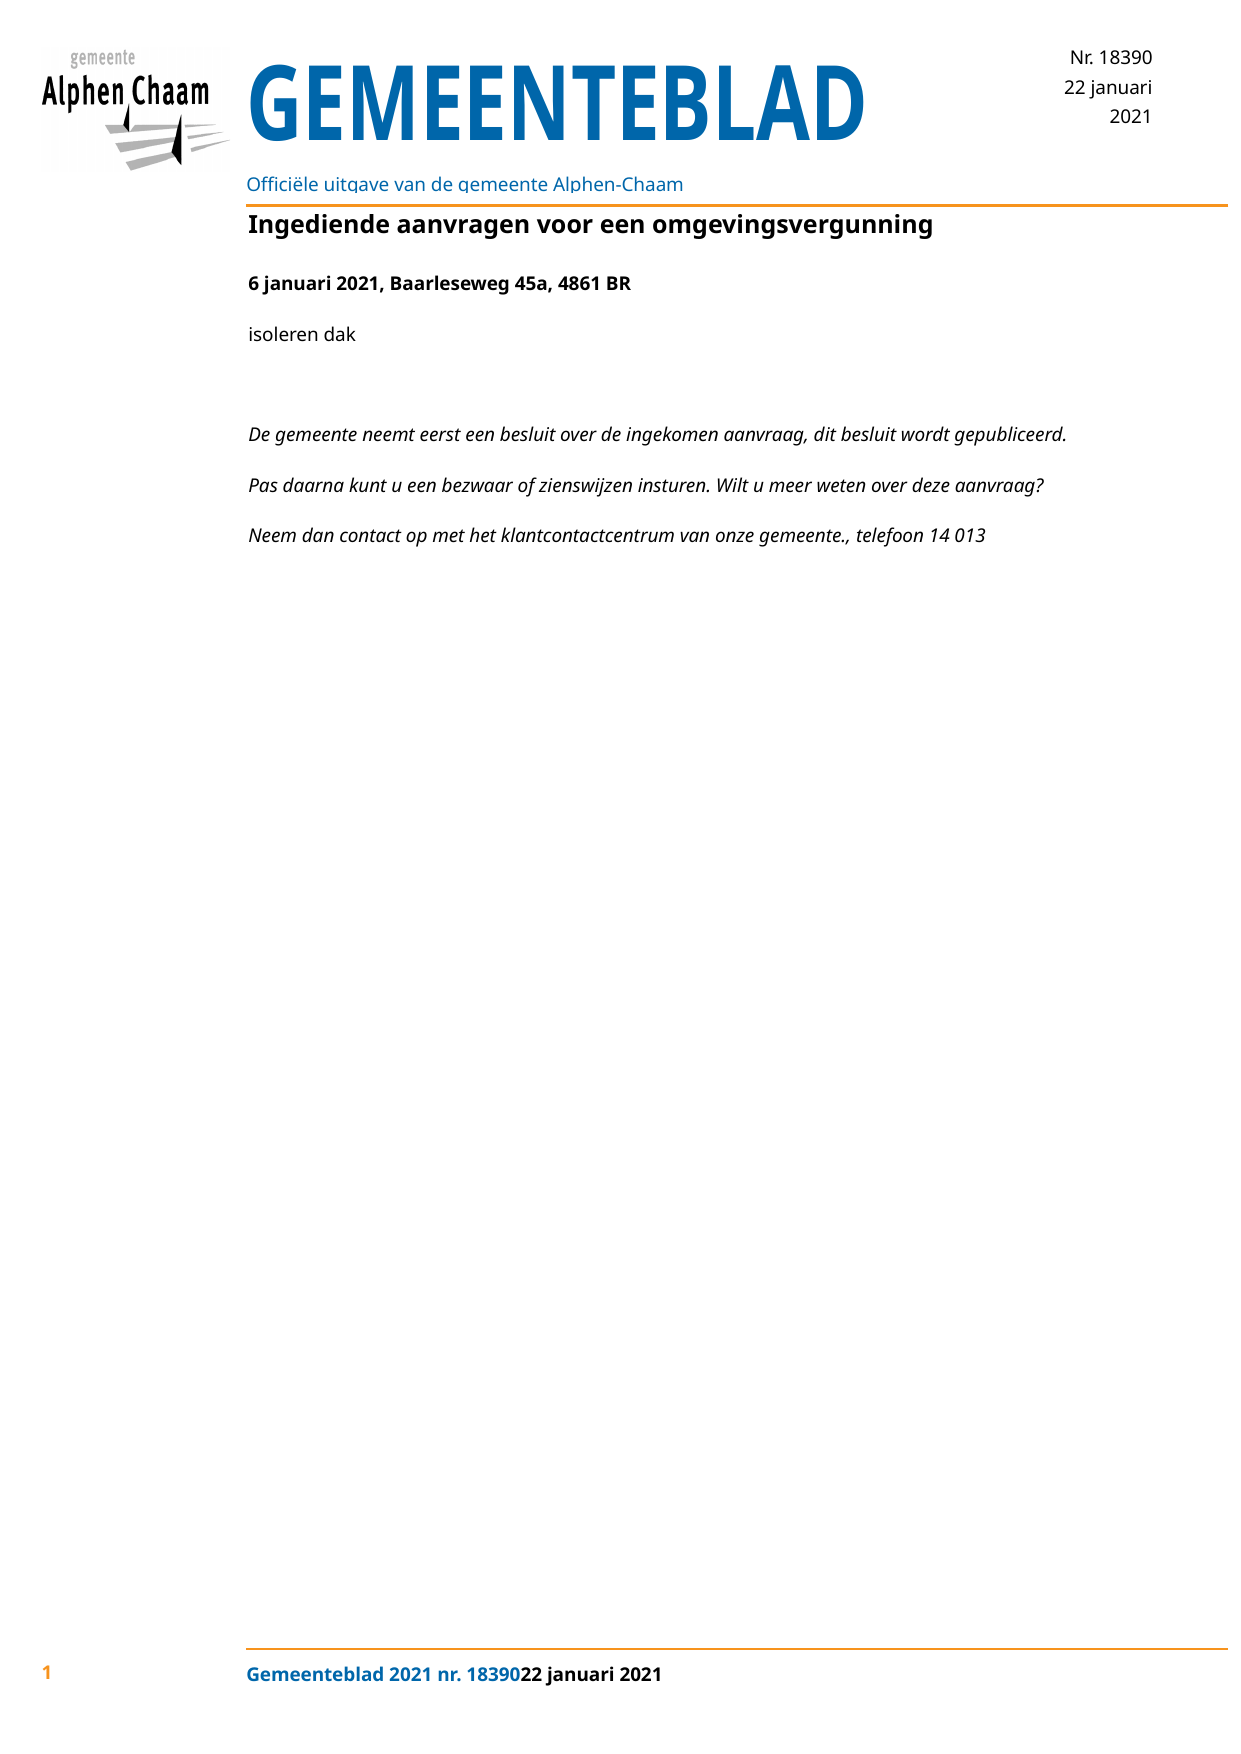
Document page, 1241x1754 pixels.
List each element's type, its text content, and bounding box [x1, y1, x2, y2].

text 6 januari 2021, Baarleseweg 45a, 4861 BR [248, 270, 1152, 296]
text De gemeente neemt eerst een besluit over de ingekomen aanvraag, dit besluit wordt gepubliceerd. [248, 422, 1152, 447]
text Neem dan contact op met het klantcontactcentrum van onze gemeente., telefoon 14 013 [248, 522, 1152, 548]
text Ingediende aanvragen voor een omgevingsvergunning [248, 207, 1152, 241]
picture [41, 47, 231, 172]
text isoleren dak [248, 321, 1152, 346]
text Pas daarna kunt u een bezwaar of zienswijzen insturen. Wilt u meer weten over deze aanvraag? [248, 472, 1152, 498]
